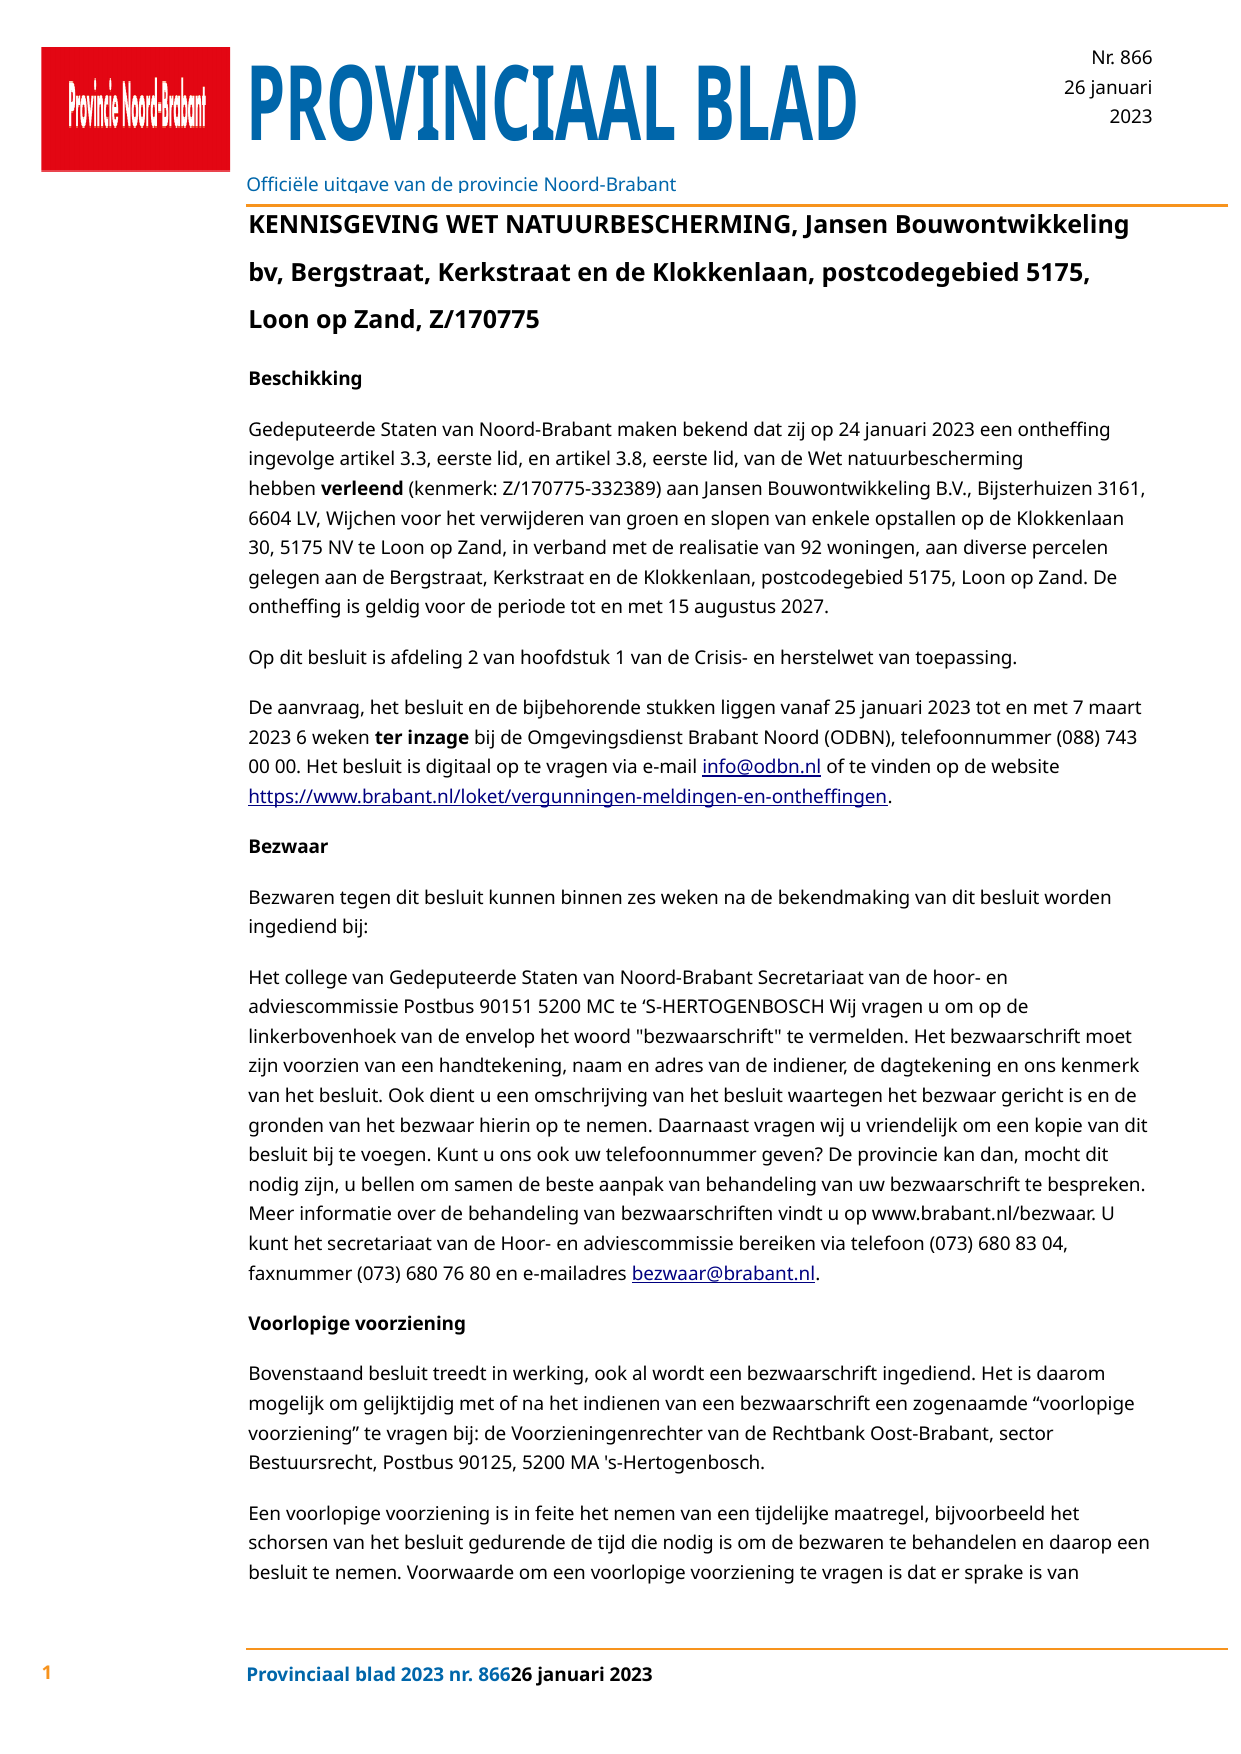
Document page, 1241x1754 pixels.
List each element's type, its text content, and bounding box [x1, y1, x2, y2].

text Op dit besluit is afdeling 2 van hoofdstuk 1 van de Crisis- en herstelwet van toepassing. [248, 644, 1152, 669]
text KENNISGEVING WET NATUURBESCHERMING, Jansen Bouwontwikkeling bv, Bergstraat, Kerkstraat en de Klokkenlaan, postcodegebied 5175, Loon op Zand, Z/170775 [248, 207, 1152, 336]
text Het college van Gedeputeerde Staten van Noord-Brabant Secretariaat van de hoor- en adviescommissie Postbus 90151 5200 MC te ‘S‑HERTOGENBOSCH Wij vragen u om op de linkerbovenhoek van de envelop het woord "bezwaarschrift" te vermelden. Het bezwaarschrift moet zijn voorzien van een handtekening, naam en adres van de indiener, de dagtekening en ons kenmerk van het besluit. Ook dient u een omschrijving van het besluit waartegen het bezwaar gericht is en de gronden van het bezwaar hierin op te nemen. Daarnaast vragen wij u vriendelijk om een kopie van dit besluit bij te voegen. Kunt u ons ook uw telefoonnummer geven? De provincie kan dan, mocht dit nodig zijn, u bellen om samen de beste aanpak van behandeling van uw bezwaarschrift te bespreken. Meer informatie over de behandeling van bezwaarschriften vindt u op www.brabant.nl/bezwaar. U kunt het secretariaat van de Hoor- en adviescommissie bereiken via telefoon (073) 680 83 04, faxnummer (073) 680 76 80 en e-mailadres bezwaar@brabant.nl. [248, 964, 1152, 1285]
text Bezwaar [248, 833, 1152, 859]
text Gedeputeerde Staten van Noord-Brabant maken bekend dat zij op 24 januari 2023 een ontheffing ingevolge artikel 3.3, eerste lid, en artikel 3.8, eerste lid, van de Wet natuurbescherming hebben verleend (kenmerk: Z/170775-332389) aan Jansen Bouwontwikkeling B.V., Bijsterhuizen 3161, 6604 LV, Wijchen voor het verwijderen van groen en slopen van enkele opstallen op de Klokkenlaan 30, 5175 NV te Loon op Zand, in verband met de realisatie van 92 woningen, aan diverse percelen gelegen aan de Bergstraat, Kerkstraat en de Klokkenlaan, postcodegebied 5175, Loon op Zand. De ontheffing is geldig voor de periode tot en met 15 augustus 2027. [248, 416, 1152, 619]
text De aanvraag, het besluit en de bijbehorende stukken liggen vanaf 25 januari 2023 tot en met 7 maart 2023 6 weken ter inzage bij de Omgevingsdienst Brabant Noord (ODBN), telefoonnummer (088) 743 00 00. Het besluit is digitaal op te vragen via e-mail info@odbn.nl of te vinden op de website https://www.brabant.nl/loket/vergunningen-meldingen-en-ontheffingen. [248, 694, 1152, 809]
text Bovenstaand besluit treedt in werking, ook al wordt een bezwaarschrift ingediend. Het is daarom mogelijk om gelijktijdig met of na het indienen van een bezwaarschrift een zogenaamde “voorlopige voorziening” te vragen bij: de Voorzieningenrechter van de Rechtbank Oost-Brabant, sector Bestuursrecht, Postbus 90125, 5200 MA 's-Hertogenbosch. [248, 1361, 1152, 1475]
text Bezwaren tegen dit besluit kunnen binnen zes weken na de bekendmaking van dit besluit worden ingediend bij: [248, 884, 1152, 939]
text Beschikking [248, 366, 1152, 391]
picture [41, 47, 231, 172]
text Een voorlopige voorziening is in feite het nemen van een tijdelijke maatregel, bijvoorbeeld het schorsen van het besluit gedurende de tijd die nodig is om de bezwaren te behandelen en daarop een besluit te nemen. Voorwaarde om een voorlopige voorziening te vragen is dat er sprake is van [248, 1500, 1152, 1584]
text Voorlopige voorziening [248, 1310, 1152, 1336]
